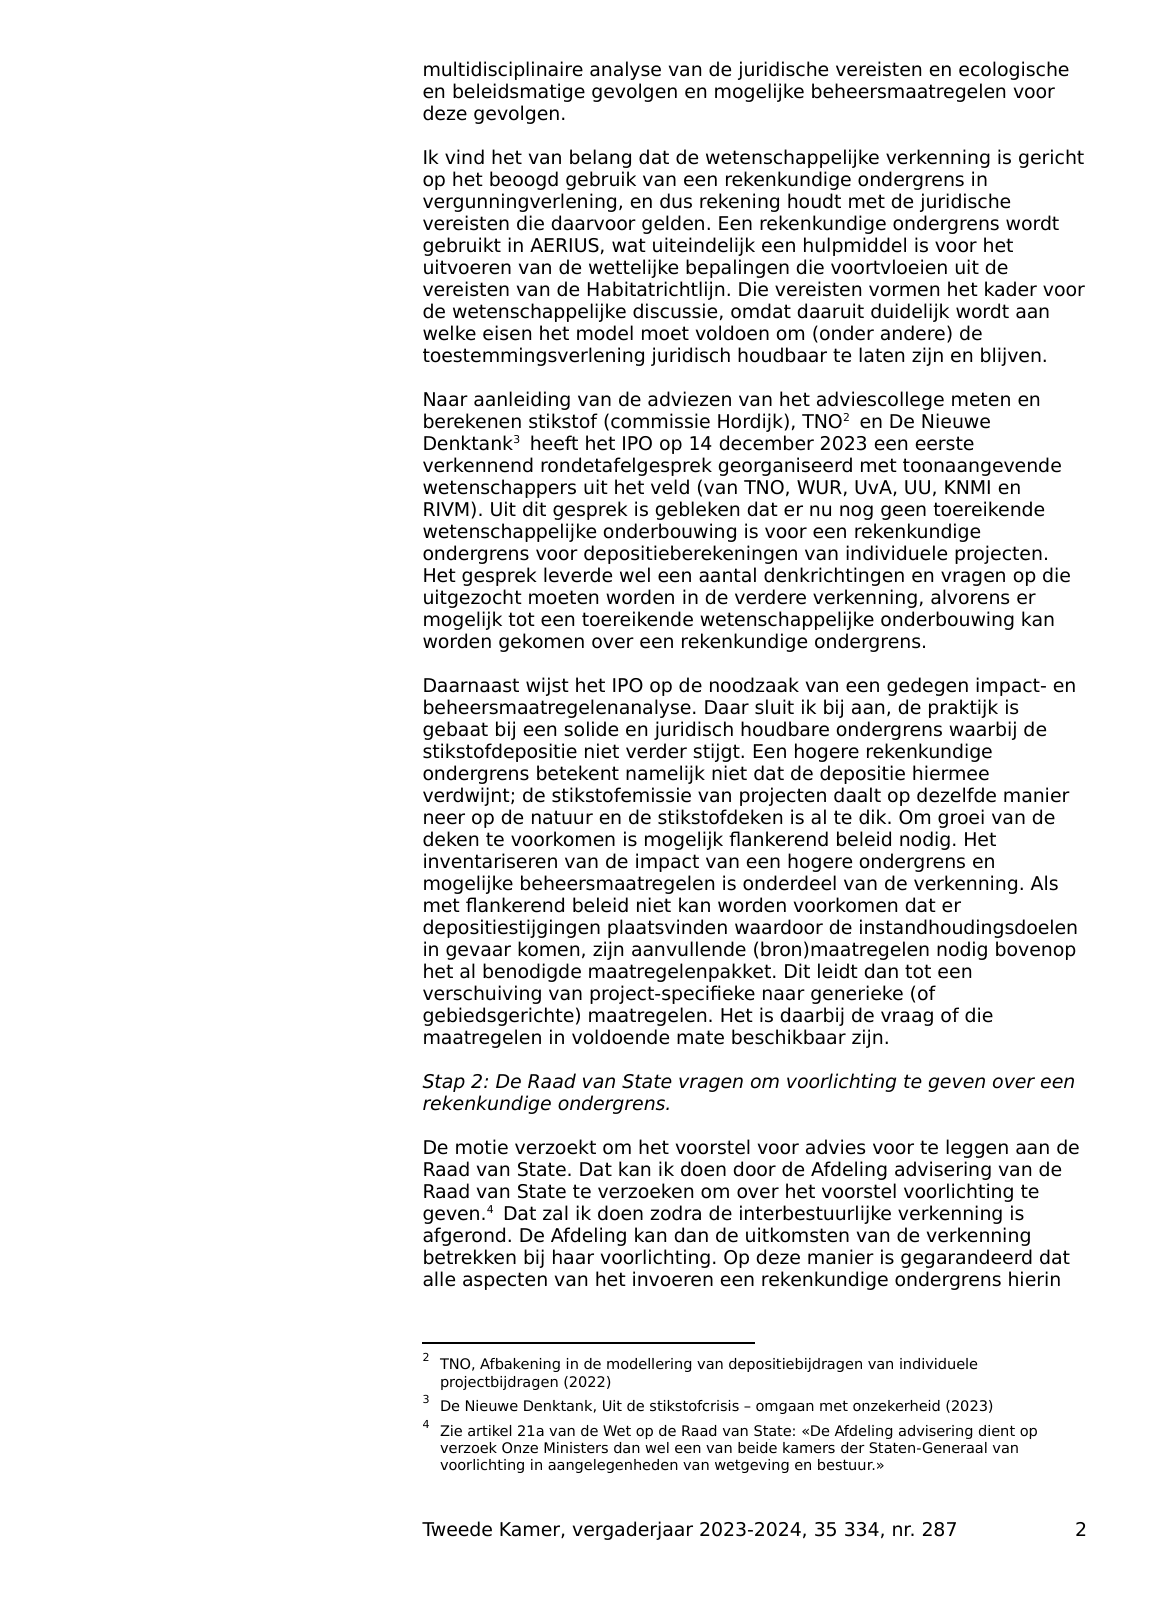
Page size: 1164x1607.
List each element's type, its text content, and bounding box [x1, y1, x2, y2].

text multidisciplinaire analyse van de juridische vereisten en ecologische en beleidsmatige gevolgen en mogelijke beheersmaatregelen voor deze gevolgen. [422, 59, 1087, 125]
text De motie verzoekt om het voorstel voor advies voor te leggen aan de Raad van State. Dat kan ik doen door de Afdeling advisering van de Raad van State te verzoeken om over het voorstel voorlichting te geven. Dat zal ik doen zodra de interbestuurlijke verkenning is afgerond. De Afdeling kan dan de uitkomsten van de verkenning betrekken bij haar voorlichting. Op deze manier is gegarandeerd dat alle aspecten van het invoeren een rekenkundige ondergrens hierin [422, 1137, 1087, 1291]
text Ik vind het van belang dat de wetenschappelijke verkenning is gericht op het beoogd gebruik van een rekenkundige ondergrens in vergunningverlening, en dus rekening houdt met de juridische vereisten die daarvoor gelden. Een rekenkundige ondergrens wordt gebruikt in AERIUS, wat uiteindelijk een hulpmiddel is voor het uitvoeren van de wettelijke bepalingen die voortvloeien uit de vereisten van de Habitatrichtlijn. Die vereisten vormen het kader voor de wetenschappelijke discussie, omdat daaruit duidelijk wordt aan welke eisen het model moet voldoen om (onder andere) de toestemmingsverlening juridisch houdbaar te laten zijn en blijven. [422, 147, 1087, 367]
text Naar aanleiding van de adviezen van het adviescollege meten en berekenen stikstof (commissie Hordijk), TNO en De Nieuwe Denktank heeft het IPO op 14 december 2023 een eerste verkennend rondetafelgesprek georganiseerd met toonaangevende wetenschappers uit het veld (van TNO, WUR, UvA, UU, KNMI en RIVM). Uit dit gesprek is gebleken dat er nu nog geen toereikende wetenschappelijke onderbouwing is voor een rekenkundige ondergrens voor depositieberekeningen van individuele projecten. Het gesprek leverde wel een aantal denkrichtingen en vragen op die uitgezocht moeten worden in de verdere verkenning, alvorens er mogelijk tot een toereikende wetenschappelijke onderbouwing kan worden gekomen over een rekenkundige ondergrens. [422, 389, 1087, 653]
text De Nieuwe Denktank, Uit de stikstofcrisis – omgaan met onzekerheid (2023) [422, 1393, 1087, 1416]
text Daarnaast wijst het IPO op de noodzaak van een gedegen impact- en beheersmaatregelenanalyse. Daar sluit ik bij aan, de praktijk is gebaat bij een solide en juridisch houdbare ondergrens waarbij de stikstofdepositie niet verder stijgt. Een hogere rekenkundige ondergrens betekent namelijk niet dat de depositie hiermee verdwijnt; de stikstofemissie van projecten daalt op dezelfde manier neer op de natuur en de stikstofdeken is al te dik. Om groei van de deken te voorkomen is mogelijk flankerend beleid nodig. Het inventariseren van de impact van een hogere ondergrens en mogelijke beheersmaatregelen is onderdeel van de verkenning. Als met flankerend beleid niet kan worden voorkomen dat er depositiestijgingen plaatsvinden waardoor de instandhoudingsdoelen in gevaar komen, zijn aanvullende (bron)maatregelen nodig bovenop het al benodigde maatregelenpakket. Dit leidt dan tot een verschuiving van project-specifieke naar generieke (of gebiedsgerichte) maatregelen. Het is daarbij de vraag of die maatregelen in voldoende mate beschikbaar zijn. [422, 675, 1087, 1049]
subtitle Stap 2: De Raad van State vragen om voorlichting te geven over een rekenkundige ondergrens. [422, 1071, 1087, 1115]
text TNO, Afbakening in de modellering van depositiebijdragen van individuele projectbijdragen (2022) [422, 1352, 1087, 1391]
text Zie artikel 21a van de Wet op de Raad van State: «De Afdeling advisering dient op verzoek Onze Ministers dan wel een van beide kamers der Staten-Generaal van voorlichting in aangelegenheden van wetgeving en bestuur.» [422, 1418, 1087, 1474]
